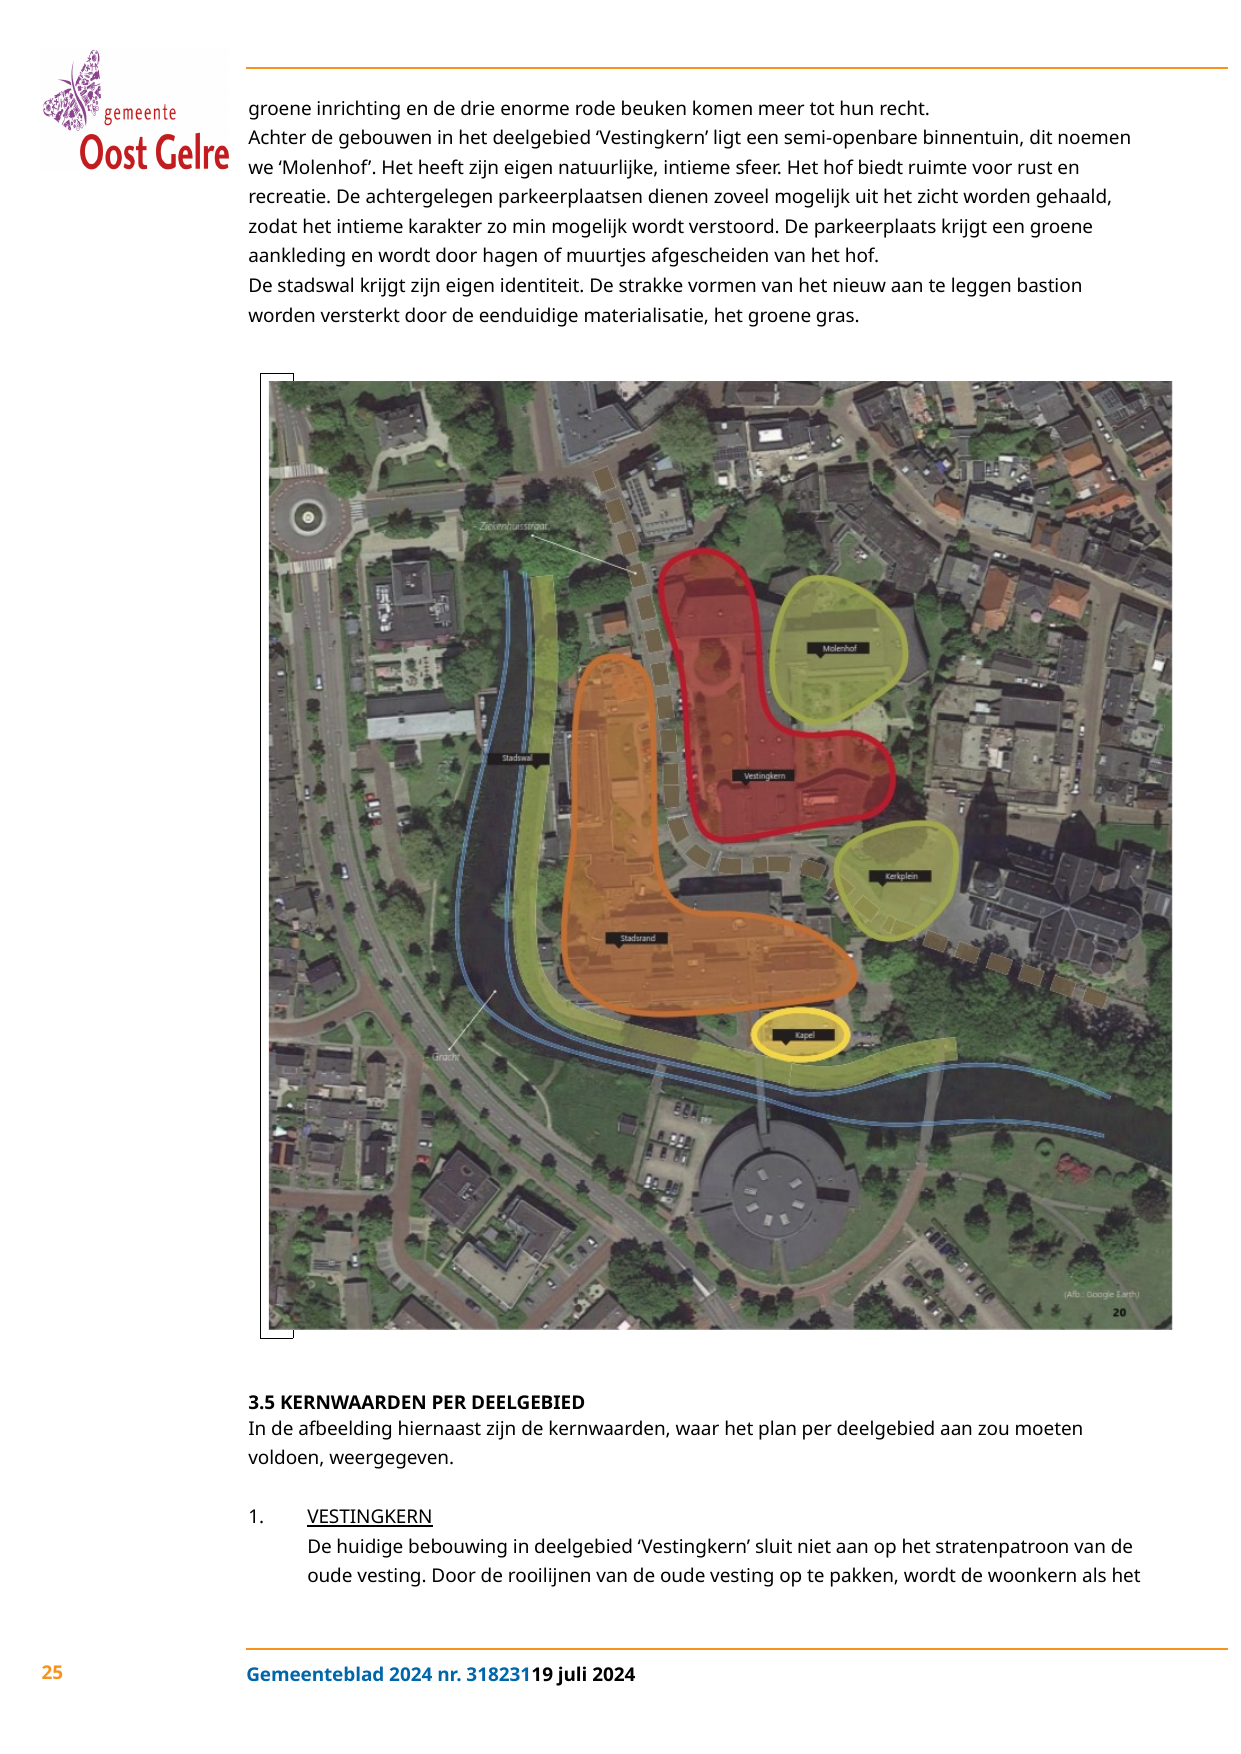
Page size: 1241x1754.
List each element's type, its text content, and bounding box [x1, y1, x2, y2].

text 3.5 KERNWAARDEN PER DEELGEBIED [248, 1389, 1152, 1415]
picture [268, 381, 1173, 1330]
text In de afbeelding hiernaast zijn de kernwaarden, waar het plan per deelgebied aan zou moeten voldoen, weergegeven. [248, 1415, 1152, 1470]
list VESTINGKERN [248, 1503, 1152, 1529]
text Achter de gebouwen in het deelgebied ‘Vestingkern’ ligt een semi-openbare binnentuin, dit noemen we ‘Molenhof’. Het heeft zijn eigen natuurlijke, intieme sfeer. Het hof biedt ruimte voor rust en recreatie. De achtergelegen parkeerplaatsen dienen zoveel mogelijk uit het zicht worden gehaald, zodat het intieme karakter zo min mogelijk wordt verstoord. De parkeerplaats krijgt een groene aankleding en wordt door hagen of muurtjes afgescheiden van het hof. [248, 124, 1152, 268]
list De huidige bebouwing in deelgebied ‘Vestingkern’ sluit niet aan op het stratenpatroon van de oude vesting. Door de rooilijnen van de oude vesting op te pakken, wordt de woonkern als het [248, 1533, 1152, 1588]
text groene inrichting en de drie enorme rode beuken komen meer tot hun recht. [248, 95, 1152, 121]
picture [41, 47, 231, 172]
text De stadswal krijgt zijn eigen identiteit. De strakke vormen van het nieuw aan te leggen bastion worden versterkt door de eenduidige materialisatie, het groene gras. [248, 272, 1152, 328]
